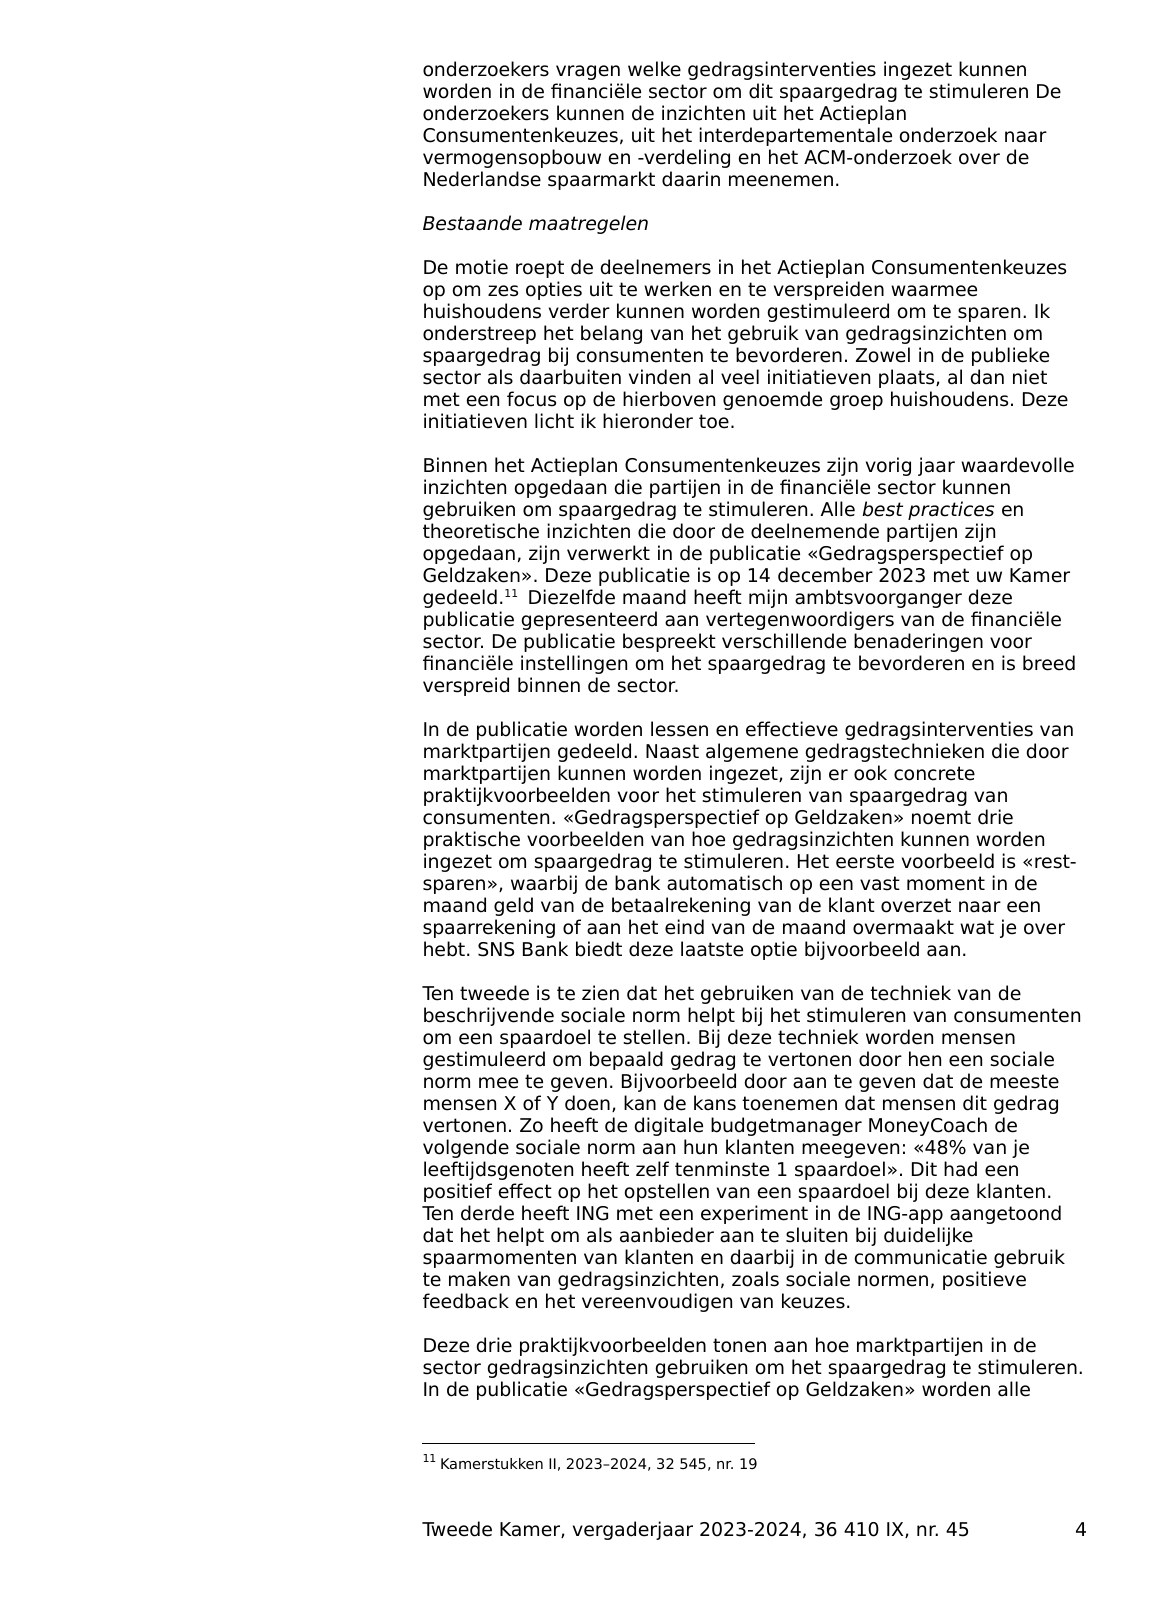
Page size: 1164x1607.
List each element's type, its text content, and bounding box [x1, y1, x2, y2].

text Ten tweede is te zien dat het gebruiken van de techniek van de beschrijvende sociale norm helpt bij het stimuleren van consumenten om een spaardoel te stellen. Bij deze techniek worden mensen gestimuleerd om bepaald gedrag te vertonen door hen een sociale norm mee te geven. Bijvoorbeeld door aan te geven dat de meeste mensen X of Y doen, kan de kans toenemen dat mensen dit gedrag vertonen. Zo heeft de digitale budgetmanager MoneyCoach de volgende sociale norm aan hun klanten meegeven: «48% van je leeftijdsgenoten heeft zelf tenminste 1 spaardoel». Dit had een positief effect op het opstellen van een spaardoel bij deze klanten. Ten derde heeft ING met een experiment in de ING-app aangetoond dat het helpt om als aanbieder aan te sluiten bij duidelijke spaarmomenten van klanten en daarbij in de communicatie gebruik te maken van gedragsinzichten, zoals sociale normen, positieve feedback en het vereenvoudigen van keuzes. [422, 983, 1087, 1313]
text In de publicatie worden lessen en effectieve gedragsinterventies van marktpartijen gedeeld. Naast algemene gedragstechnieken die door marktpartijen kunnen worden ingezet, zijn er ook concrete praktijkvoorbeelden voor het stimuleren van spaargedrag van consumenten. «Gedragsperspectief op Geldzaken» noemt drie praktische voorbeelden van hoe gedragsinzichten kunnen worden ingezet om spaargedrag te stimuleren. Het eerste voorbeeld is «rest-sparen», waarbij de bank automatisch op een vast moment in de maand geld van de betaalrekening van de klant overzet naar een spaarrekening of aan het eind van de maand overmaakt wat je over hebt. SNS Bank biedt deze laatste optie bijvoorbeeld aan. [422, 719, 1087, 961]
text De motie roept de deelnemers in het Actieplan Consumentenkeuzes op om zes opties uit te werken en te verspreiden waarmee huishoudens verder kunnen worden gestimuleerd om te sparen. Ik onderstreep het belang van het gebruik van gedragsinzichten om spaargedrag bij consumenten te bevorderen. Zowel in de publieke sector als daarbuiten vinden al veel initiatieven plaats, al dan niet met een focus op de hierboven genoemde groep huishoudens. Deze initiatieven licht ik hieronder toe. [422, 257, 1087, 433]
text Kamerstukken II, 2023–2024, 32 545, nr. 19 [422, 1452, 1087, 1474]
subtitle Bestaande maatregelen [422, 213, 1087, 235]
text Deze drie praktijkvoorbeelden tonen aan hoe marktpartijen in de sector gedragsinzichten gebruiken om het spaargedrag te stimuleren. In de publicatie «Gedragsperspectief op Geldzaken» worden alle [422, 1335, 1087, 1401]
text Binnen het Actieplan Consumentenkeuzes zijn vorig jaar waardevolle inzichten opgedaan die partijen in de financiële sector kunnen gebruiken om spaargedrag te stimuleren. Alle best practices en theoretische inzichten die door de deelnemende partijen zijn opgedaan, zijn verwerkt in de publicatie «Gedragsperspectief op Geldzaken». Deze publicatie is op 14 december 2023 met uw Kamer gedeeld. Diezelfde maand heeft mijn ambtsvoorganger deze publicatie gepresenteerd aan vertegenwoordigers van de financiële sector. De publicatie bespreekt verschillende benaderingen voor financiële instellingen om het spaargedrag te bevorderen en is breed verspreid binnen de sector. [422, 455, 1087, 697]
text onderzoekers vragen welke gedragsinterventies ingezet kunnen worden in de financiële sector om dit spaargedrag te stimuleren De onderzoekers kunnen de inzichten uit het Actieplan Consumentenkeuzes, uit het interdepartementale onderzoek naar vermogensopbouw en -verdeling en het ACM-onderzoek over de Nederlandse spaarmarkt daarin meenemen. [422, 59, 1087, 191]
